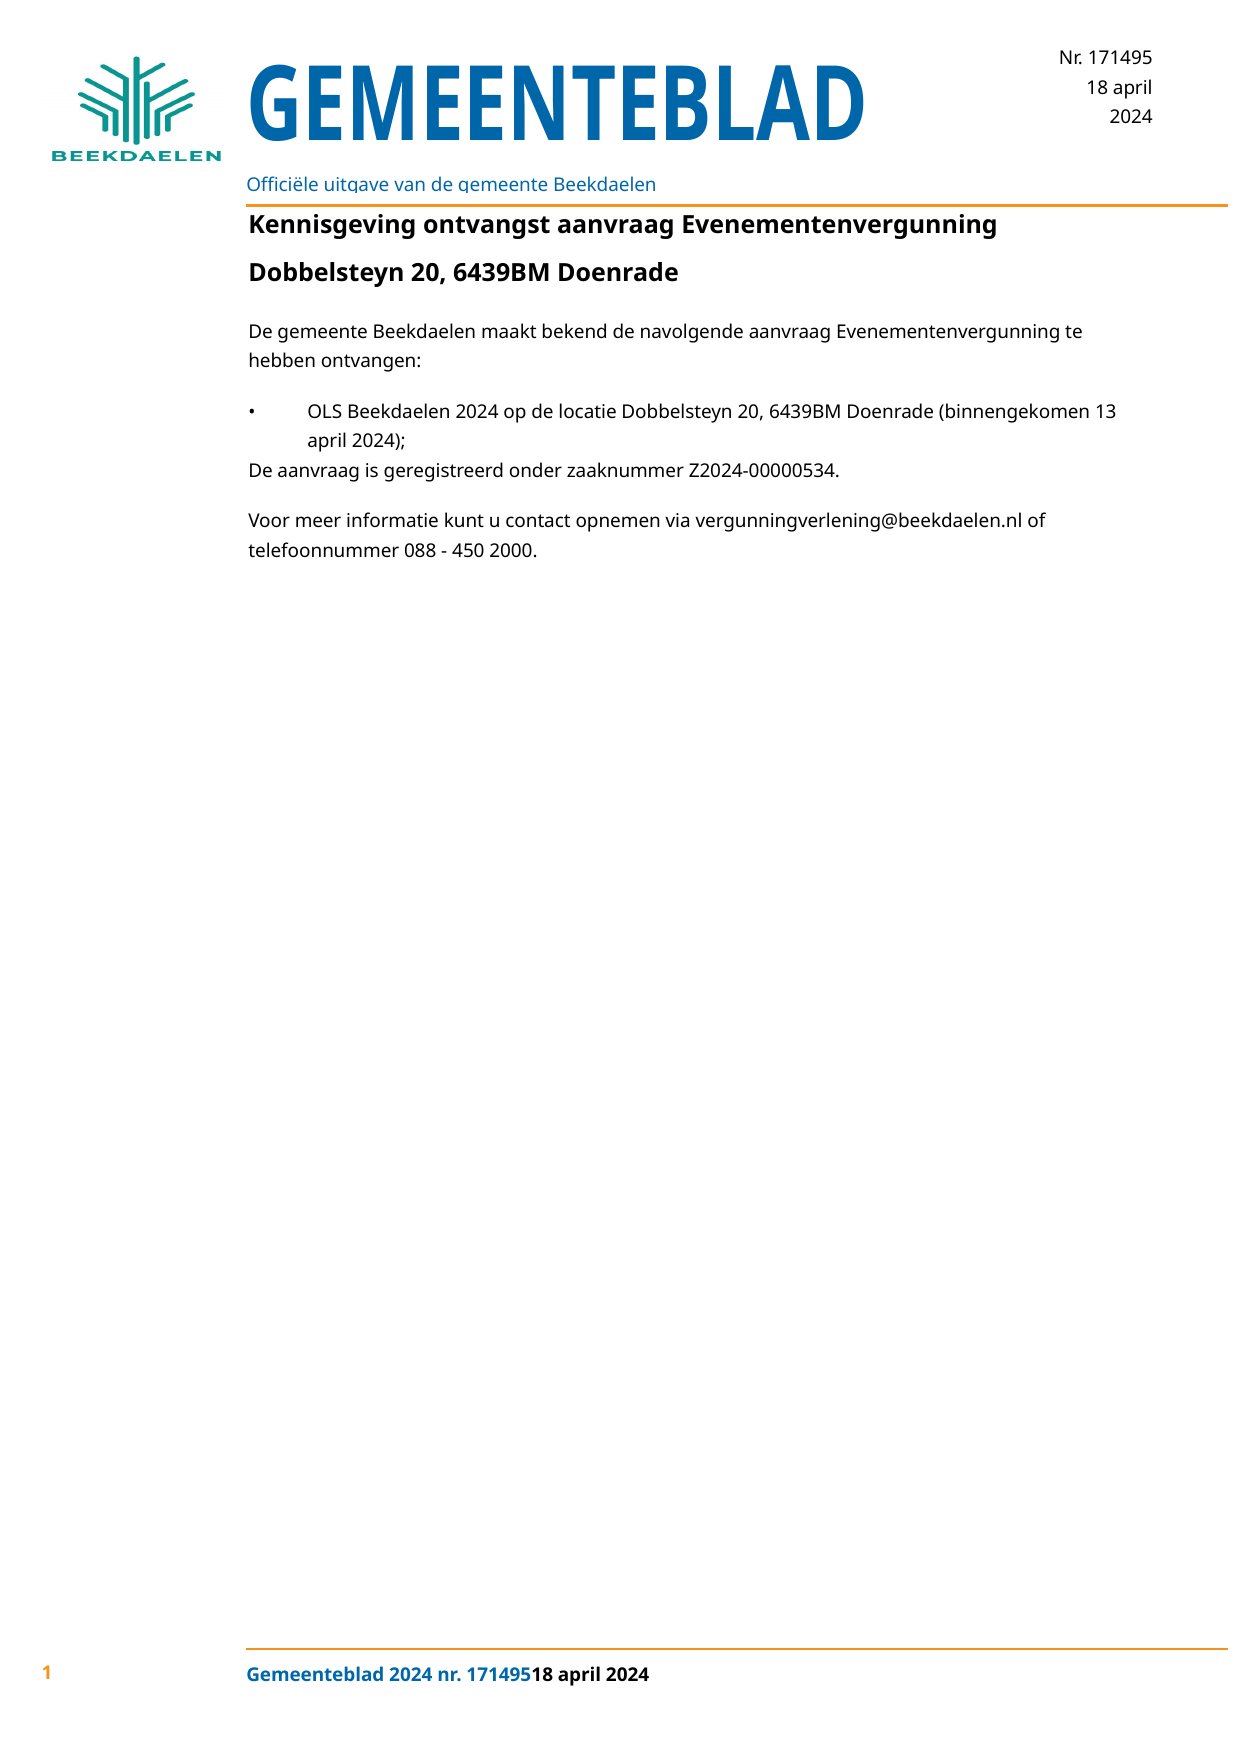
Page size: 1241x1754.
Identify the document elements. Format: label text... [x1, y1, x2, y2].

list OLS Beekdaelen 2024 op de locatie Dobbelsteyn 20, 6439BM Doenrade (binnengekomen 13 april 2024); [248, 398, 1152, 453]
picture [41, 47, 231, 172]
text De gemeente Beekdaelen maakt bekend de navolgende aanvraag Evenementenvergunning te hebben ontvangen: [248, 318, 1152, 373]
text Kennisgeving ontvangst aanvraag Evenementenvergunning Dobbelsteyn 20, 6439BM Doenrade [248, 207, 1152, 288]
text De aanvraag is geregistreerd onder zaaknummer Z2024-00000534. [248, 457, 1152, 483]
text Voor meer informatie kunt u contact opnemen via vergunningverlening@beekdaelen.nl of telefoonnummer 088 - 450 2000. [248, 507, 1152, 563]
